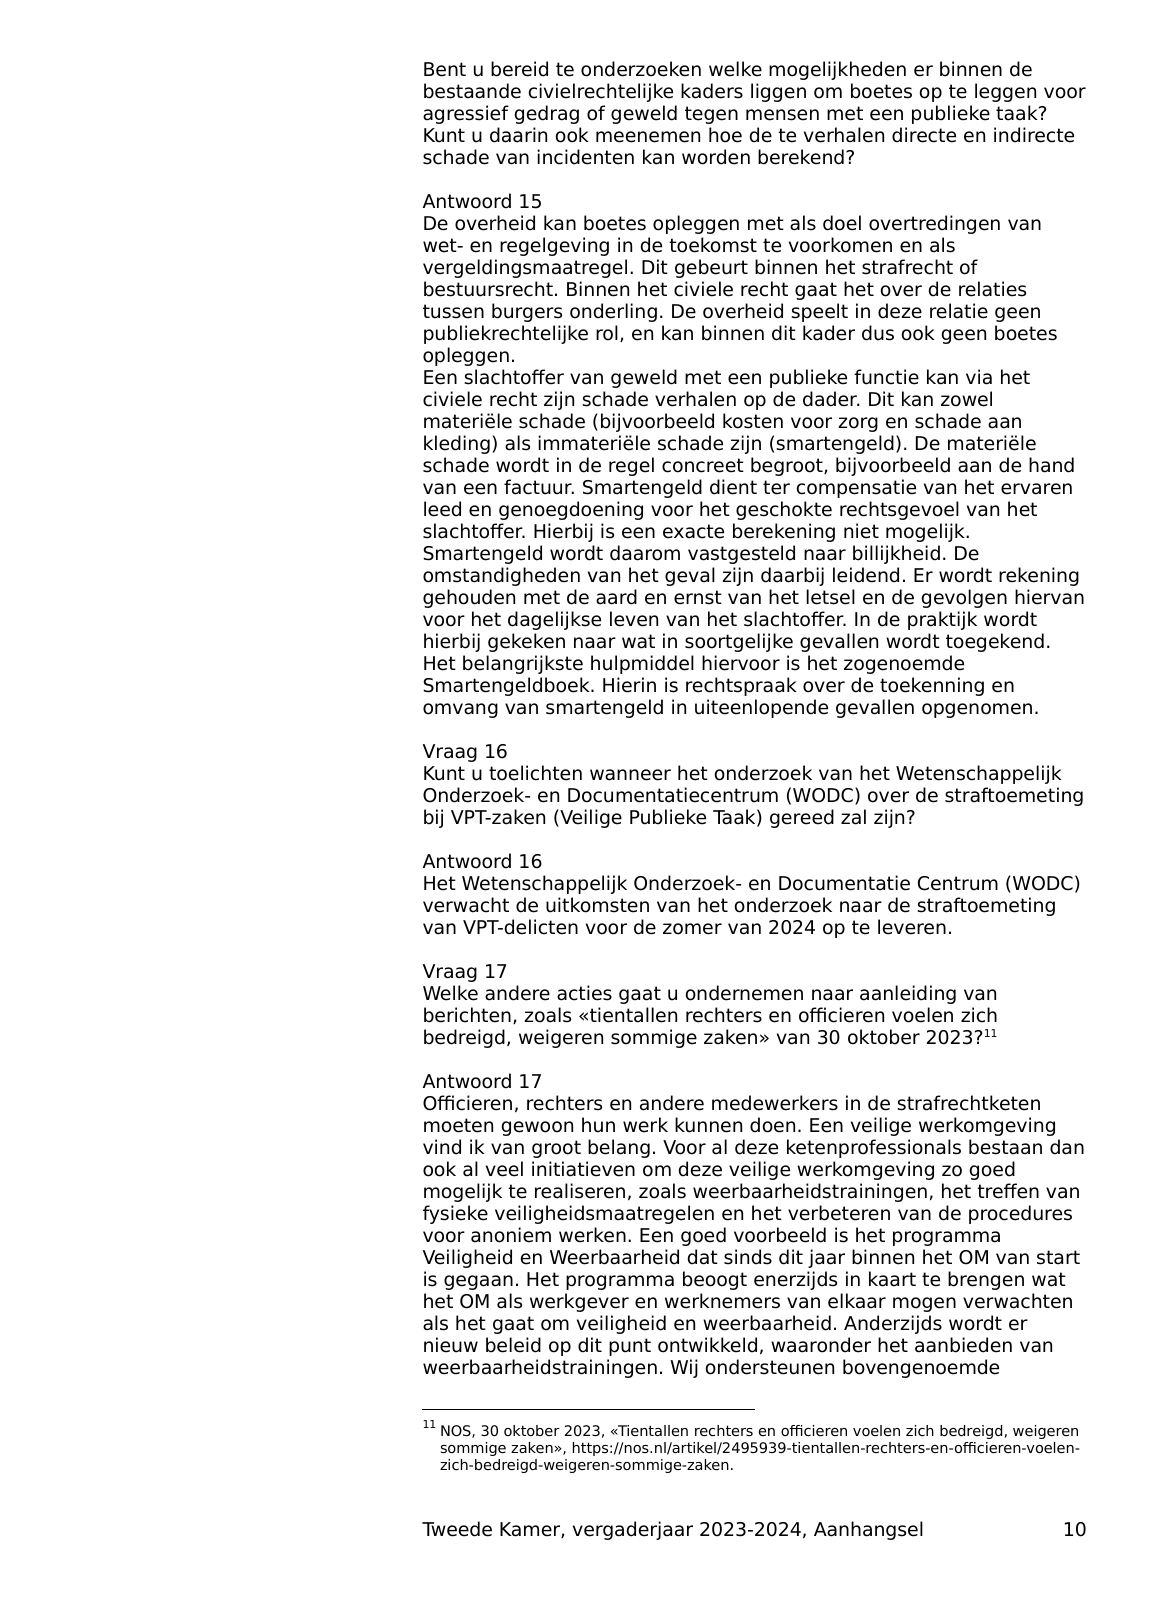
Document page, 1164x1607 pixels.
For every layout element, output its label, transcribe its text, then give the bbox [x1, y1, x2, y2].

text Vraag 17 [422, 961, 1087, 983]
text Welke andere acties gaat u ondernemen naar aanleiding van berichten, zoals «tientallen rechters en officieren voelen zich bedreigd, weigeren sommige zaken» van 30 oktober 2023? [422, 983, 1087, 1049]
text Antwoord 16 [422, 851, 1087, 873]
text Kunt u toelichten wanneer het onderzoek van het Wetenschappelijk Onderzoek- en Documentatiecentrum (WODC) over de straftoemeting bij VPT-zaken (Veilige Publieke Taak) gereed zal zijn? [422, 763, 1087, 829]
text Bent u bereid te onderzoeken welke mogelijkheden er binnen de bestaande civielrechtelijke kaders liggen om boetes op te leggen voor agressief gedrag of geweld tegen mensen met een publieke taak? Kunt u daarin ook meenemen hoe de te verhalen directe en indirecte schade van incidenten kan worden berekend? [422, 59, 1087, 169]
text NOS, 30 oktober 2023, «Tientallen rechters en officieren voelen zich bedreigd, weigeren sommige zaken», https://nos.nl/artikel/2495939-tientallen-rechters-en-officieren-voelen-zich-bedreigd-weigeren-sommige-zaken. [422, 1418, 1087, 1474]
text Het Wetenschappelijk Onderzoek- en Documentatie Centrum (WODC) verwacht de uitkomsten van het onderzoek naar de straftoemeting van VPT-delicten voor de zomer van 2024 op te leveren. [422, 873, 1087, 939]
text Officieren, rechters en andere medewerkers in de strafrechtketen moeten gewoon hun werk kunnen doen. Een veilige werkomgeving vind ik van groot belang. Voor al deze ketenprofessionals bestaan dan ook al veel initiatieven om deze veilige werkomgeving zo goed mogelijk te realiseren, zoals weerbaarheidstrainingen, het treffen van fysieke veiligheidsmaatregelen en het verbeteren van de procedures voor anoniem werken. Een goed voorbeeld is het programma Veiligheid en Weerbaarheid dat sinds dit jaar binnen het OM van start is gegaan. Het programma beoogt enerzijds in kaart te brengen wat het OM als werkgever en werknemers van elkaar mogen verwachten als het gaat om veiligheid en weerbaarheid. Anderzijds wordt er nieuw beleid op dit punt ontwikkeld, waaronder het aanbieden van weerbaarheidstrainingen. Wij ondersteunen bovengenoemde [422, 1093, 1087, 1379]
text De overheid kan boetes opleggen met als doel overtredingen van wet- en regelgeving in de toekomst te voorkomen en als vergeldingsmaatregel. Dit gebeurt binnen het strafrecht of bestuursrecht. Binnen het civiele recht gaat het over de relaties tussen burgers onderling. De overheid speelt in deze relatie geen publiekrechtelijke rol, en kan binnen dit kader dus ook geen boetes opleggen. [422, 213, 1087, 367]
text Een slachtoffer van geweld met een publieke functie kan via het civiele recht zijn schade verhalen op de dader. Dit kan zowel materiële schade (bijvoorbeeld kosten voor zorg en schade aan kleding) als immateriële schade zijn (smartengeld). De materiële schade wordt in de regel concreet begroot, bijvoorbeeld aan de hand van een factuur. Smartengeld dient ter compensatie van het ervaren leed en genoegdoening voor het geschokte rechtsgevoel van het slachtoffer. Hierbij is een exacte berekening niet mogelijk. Smartengeld wordt daarom vastgesteld naar billijkheid. De omstandigheden van het geval zijn daarbij leidend. Er wordt rekening gehouden met de aard en ernst van het letsel en de gevolgen hiervan voor het dagelijkse leven van het slachtoffer. In de praktijk wordt hierbij gekeken naar wat in soortgelijke gevallen wordt toegekend. Het belangrijkste hulpmiddel hiervoor is het zogenoemde Smartengeldboek. Hierin is rechtspraak over de toekenning en omvang van smartengeld in uiteenlopende gevallen opgenomen. [422, 367, 1087, 719]
text Antwoord 17 [422, 1071, 1087, 1093]
text Vraag 16 [422, 741, 1087, 763]
text Antwoord 15 [422, 191, 1087, 213]
